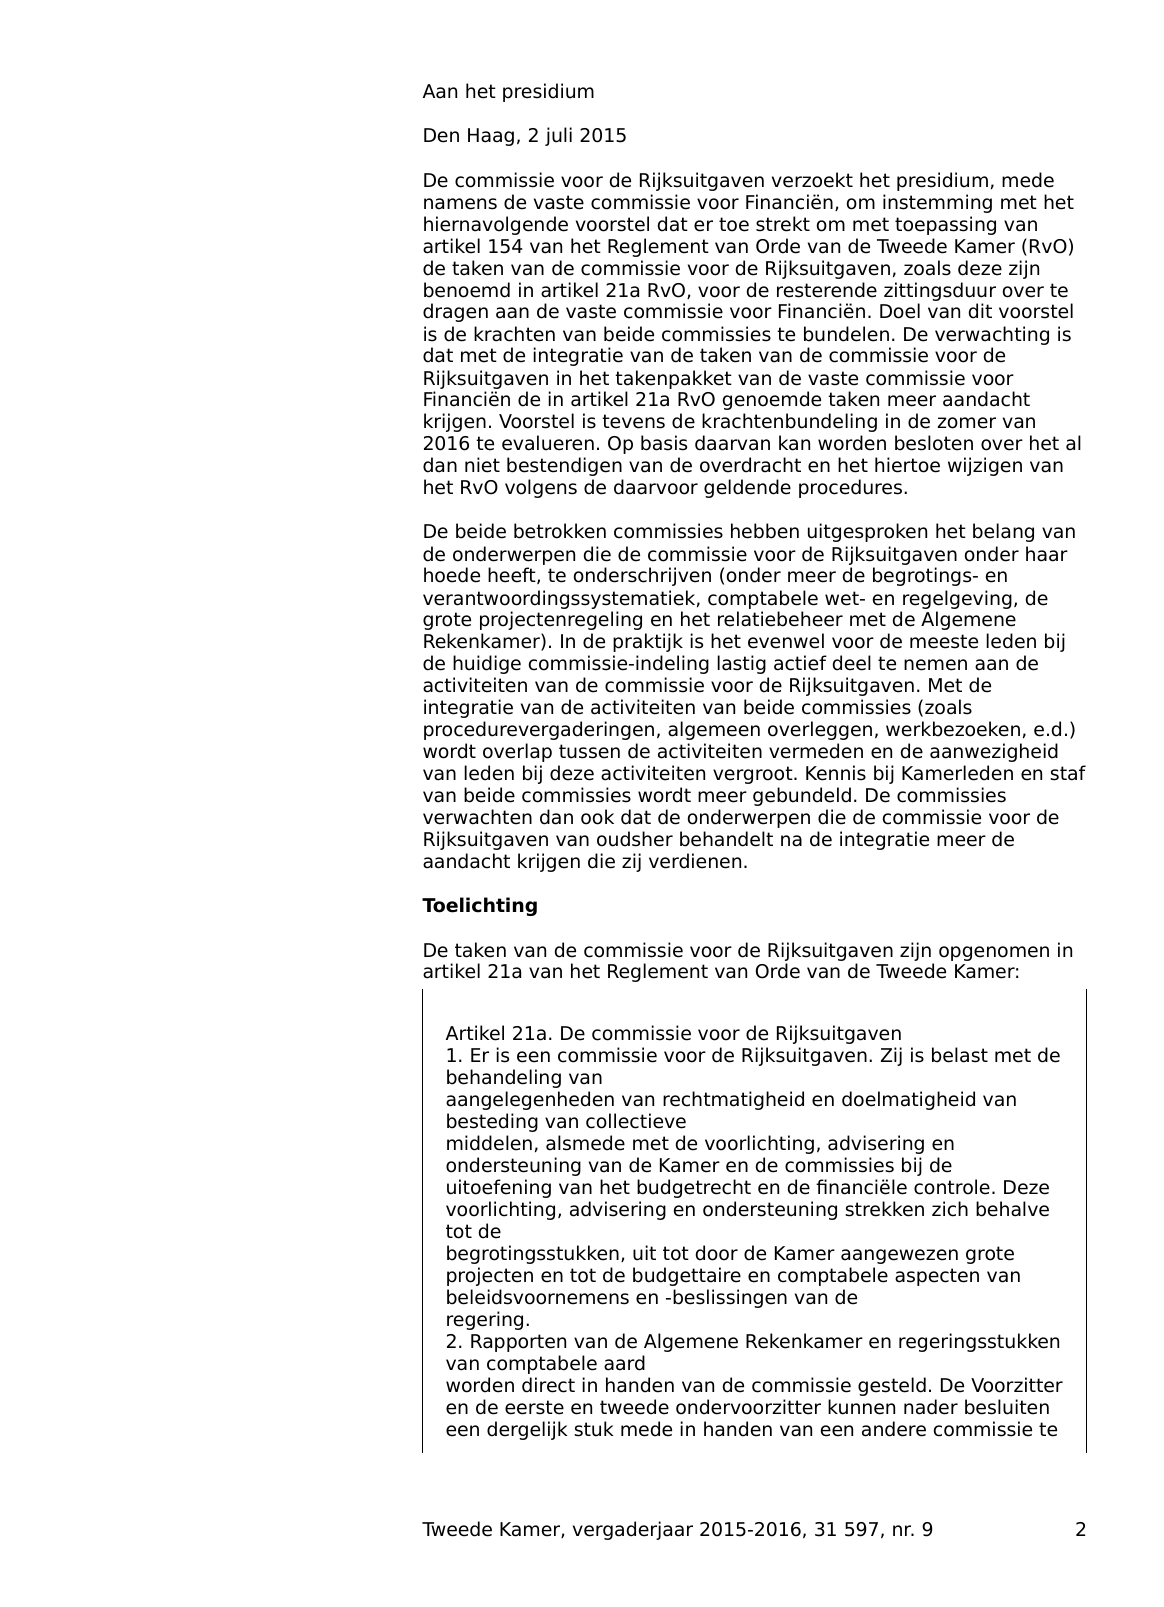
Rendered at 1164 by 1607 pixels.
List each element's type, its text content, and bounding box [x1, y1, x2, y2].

text De commissie voor de Rijksuitgaven verzoekt het presidium, mede namens de vaste commissie voor Financiën, om instemming met het hiernavolgende voorstel dat er toe strekt om met toepassing van artikel 154 van het Reglement van Orde van de Tweede Kamer (RvO) de taken van de commissie voor de Rijksuitgaven, zoals deze zijn benoemd in artikel 21a RvO, voor de resterende zittingsduur over te dragen aan de vaste commissie voor Financiën. Doel van dit voorstel is de krachten van beide commissies te bundelen. De verwachting is dat met de integratie van de taken van de commissie voor de Rijksuitgaven in het takenpakket van de vaste commissie voor Financiën de in artikel 21a RvO genoemde taken meer aandacht krijgen. Voorstel is tevens de krachtenbundeling in de zomer van 2016 te evalueren. Op basis daarvan kan worden besloten over het al dan niet bestendigen van de overdracht en het hiertoe wijzigen van het RvO volgens de daarvoor geldende procedures. [422, 169, 1087, 499]
text De beide betrokken commissies hebben uitgesproken het belang van de onderwerpen die de commissie voor de Rijksuitgaven onder haar hoede heeft, te onderschrijven (onder meer de begrotings- en verantwoordingssystematiek, comptabele wet- en regelgeving, de grote projectenregeling en het relatiebeheer met de Algemene Rekenkamer). In de praktijk is het evenwel voor de meeste leden bij de huidige commissie-indeling lastig actief deel te nemen aan de activiteiten van de commissie voor de Rijksuitgaven. Met de integratie van de activiteiten van beide commissies (zoals procedurevergaderingen, algemeen overleggen, werkbezoeken, e.d.) wordt overlap tussen de activiteiten vermeden en de aanwezigheid van leden bij deze activiteiten vergroot. Kennis bij Kamerleden en staf van beide commissies wordt meer gebundeld. De commissies verwachten dan ook dat de onderwerpen die de commissie voor de Rijksuitgaven van oudsher behandelt na de integratie meer de aandacht krijgen die zij verdienen. [422, 521, 1087, 873]
text Aan het presidium [422, 81, 1087, 103]
subtitle Toelichting [422, 895, 1087, 917]
table_header Artikel 21a. De commissie voor de Rijksuitgaven 1. Er is een commissie voor de Rijksuitgaven. Zij is belast met de behandeling van aangelegenheden van rechtmatigheid en doelmatigheid van besteding van collectieve middelen, alsmede met de voorlichting, advisering en ondersteuning van de Kamer en de commissies bij de uitoefening van het budgetrecht en de financiële controle. Deze voorlichting, advisering en ondersteuning strekken zich behalve tot de begrotingsstukken, uit tot door de Kamer aangewezen grote projecten en tot de budgettaire en comptabele aspecten van beleidsvoornemens en -beslissingen van de regering. 2. Rapporten van de Algemene Rekenkamer en regeringsstukken van comptabele aard worden direct in handen van de commissie gesteld. De Voorzitter en de eerste en tweede ondervoorzitter kunnen nader besluiten een dergelijk stuk mede in handen van een andere commissie te [423, 989, 1086, 1453]
text De taken van de commissie voor de Rijksuitgaven zijn opgenomen in artikel 21a van het Reglement van Orde van de Tweede Kamer: [422, 939, 1087, 983]
text Den Haag, 2 juli 2015 [422, 125, 1087, 147]
